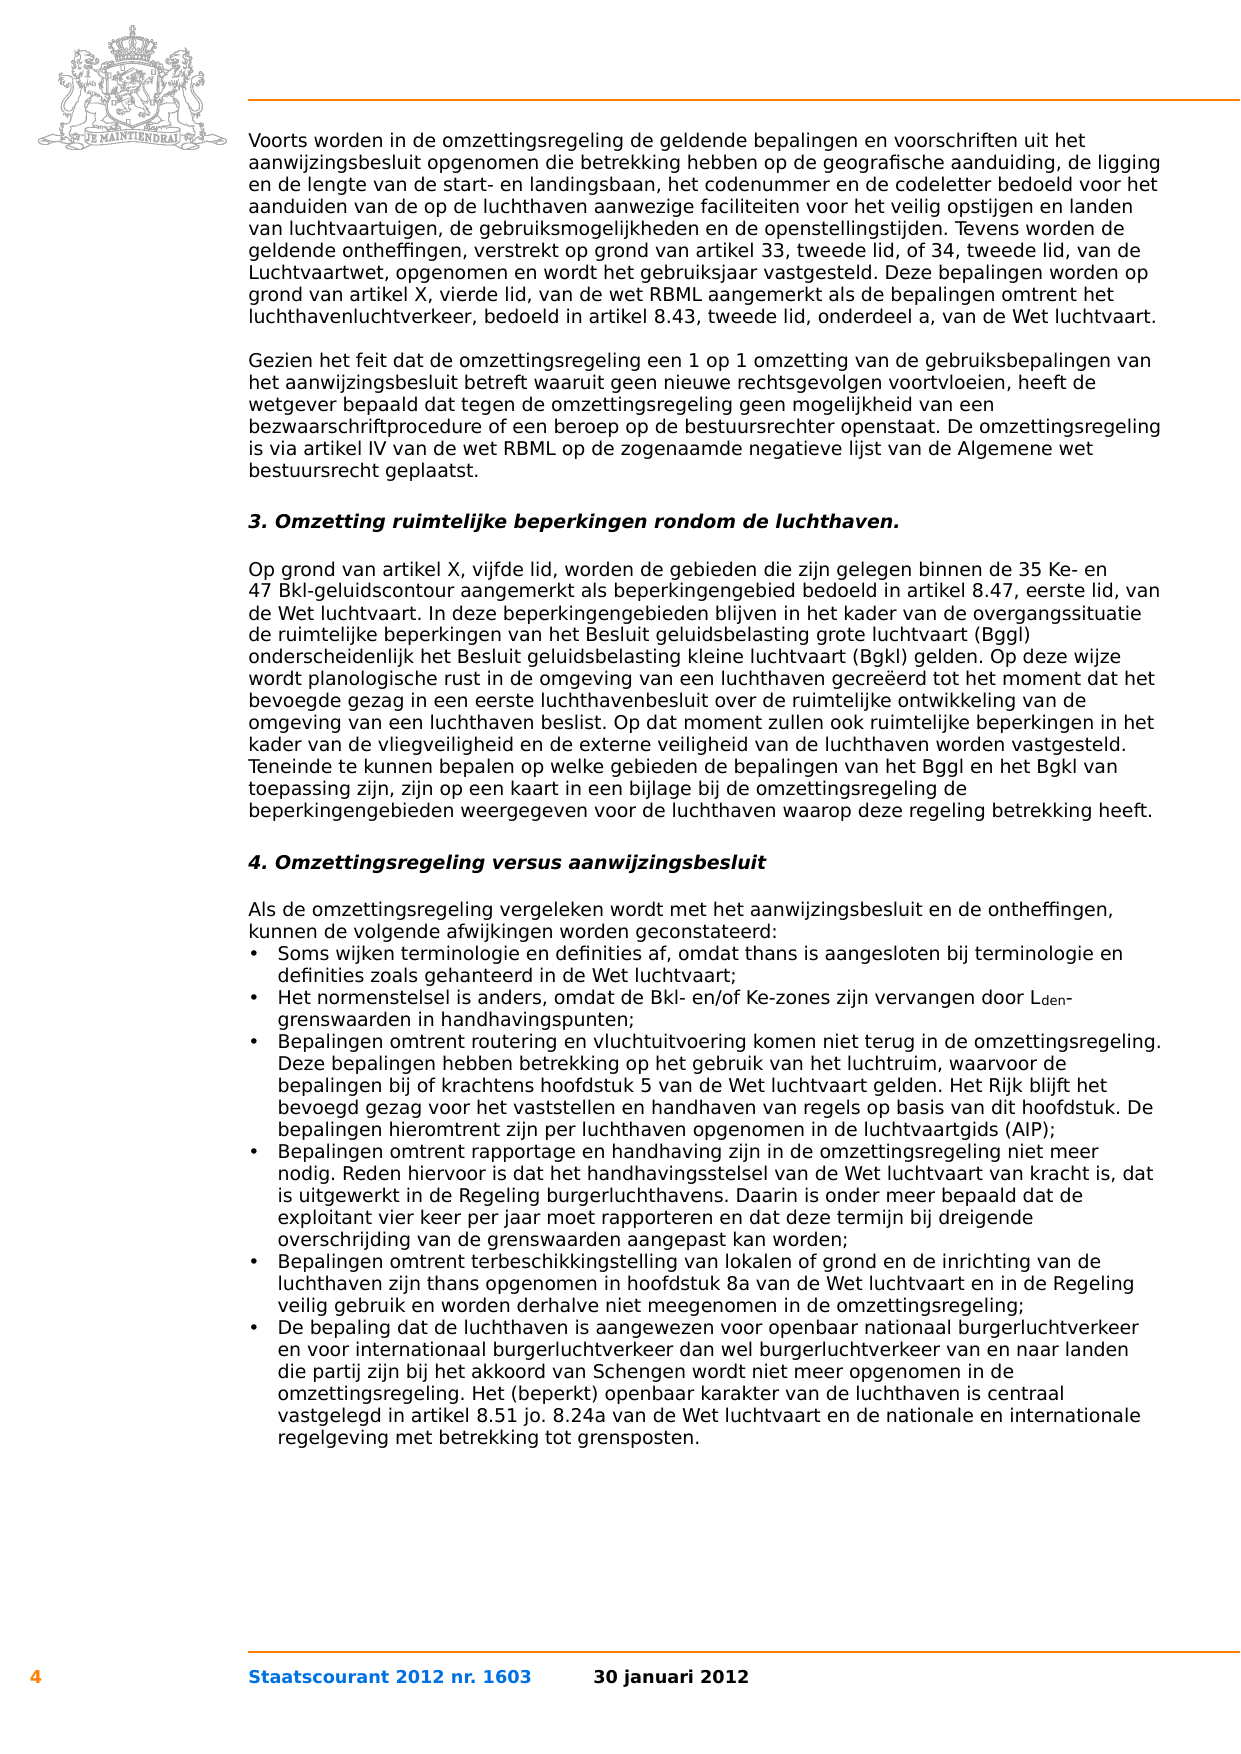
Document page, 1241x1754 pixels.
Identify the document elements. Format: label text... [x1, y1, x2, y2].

text • Soms wijken terminologie en definities af, omdat thans is aangesloten bij terminologie en definities zoals gehanteerd in de Wet luchtvaart; [248, 943, 1163, 987]
text Als de omzettingsregeling vergeleken wordt met het aanwijzingsbesluit en de ontheffingen, kunnen de volgende afwijkingen worden geconstateerd: [248, 899, 1163, 943]
text Op grond van artikel X, vijfde lid, worden de gebieden die zijn gelegen binnen de 35 Ke- en 47 Bkl-geluidscontour aangemerkt als beperkingengebied bedoeld in artikel 8.47, eerste lid, van de Wet luchtvaart. In deze beperkingengebieden blijven in het kader van de overgangssituatie de ruimtelijke beperkingen van het Besluit geluidsbelasting grote luchtvaart (Bggl) onderscheidenlijk het Besluit geluidsbelasting kleine luchtvaart (Bgkl) gelden. Op deze wijze wordt planologische rust in de omgeving van een luchthaven gecreëerd tot het moment dat het bevoegde gezag in een eerste luchthavenbesluit over de ruimtelijke ontwikkeling van de omgeving van een luchthaven beslist. Op dat moment zullen ook ruimtelijke beperkingen in het kader van de vliegveiligheid en de externe veiligheid van de luchthaven worden vastgesteld. [248, 558, 1163, 756]
subtitle 4. Omzettingsregeling versus aanwijzingsbesluit [248, 852, 1163, 874]
text • Bepalingen omtrent rapportage en handhaving zijn in de omzettingsregeling niet meer nodig. Reden hiervoor is dat het handhavingsstelsel van de Wet luchtvaart van kracht is, dat is uitgewerkt in de Regeling burgerluchthavens. Daarin is onder meer bepaald dat de exploitant vier keer per jaar moet rapporteren en dat deze termijn bij dreigende overschrijding van de grenswaarden aangepast kan worden; [248, 1141, 1163, 1251]
text • Het normenstelsel is anders, omdat de Bkl- en/of Ke-zones zijn vervangen door Lden-grenswaarden in handhavingspunten; [248, 987, 1163, 1031]
text Voorts worden in de omzettingsregeling de geldende bepalingen en voorschriften uit het aanwijzingsbesluit opgenomen die betrekking hebben op de geografische aanduiding, de ligging en de lengte van de start- en landingsbaan, het codenummer en de codeletter bedoeld voor het aanduiden van de op de luchthaven aanwezige faciliteiten voor het veilig opstijgen en landen van luchtvaartuigen, de gebruiksmogelijkheden en de openstellingstijden. Tevens worden de geldende ontheffingen, verstrekt op grond van artikel 33, tweede lid, of 34, tweede lid, van de Luchtvaartwet, opgenomen en wordt het gebruiksjaar vastgesteld. Deze bepalingen worden op grond van artikel X, vierde lid, van de wet RBML aangemerkt als de bepalingen omtrent het luchthavenluchtverkeer, bedoeld in artikel 8.43, tweede lid, onderdeel a, van de Wet luchtvaart. [248, 130, 1163, 328]
text • Bepalingen omtrent routering en vluchtuitvoering komen niet terug in de omzettingsregeling. Deze bepalingen hebben betrekking op het gebruik van het luchtruim, waarvoor de bepalingen bij of krachtens hoofdstuk 5 van de Wet luchtvaart gelden. Het Rijk blijft het bevoegd gezag voor het vaststellen en handhaven van regels op basis van dit hoofdstuk. De bepalingen hieromtrent zijn per luchthaven opgenomen in de luchtvaartgids (AIP); [248, 1031, 1163, 1141]
text Teneinde te kunnen bepalen op welke gebieden de bepalingen van het Bggl en het Bgkl van toepassing zijn, zijn op een kaart in een bijlage bij de omzettingsregeling de beperkingengebieden weergegeven voor de luchthaven waarop deze regeling betrekking heeft. [248, 756, 1163, 822]
picture [38, 25, 227, 150]
text • Bepalingen omtrent terbeschikkingstelling van lokalen of grond en de inrichting van de luchthaven zijn thans opgenomen in hoofdstuk 8a van de Wet luchtvaart en in de Regeling veilig gebruik en worden derhalve niet meegenomen in de omzettingsregeling; [248, 1251, 1163, 1317]
subtitle 3. Omzetting ruimtelijke beperkingen rondom de luchthaven. [248, 511, 1163, 533]
text Gezien het feit dat de omzettingsregeling een 1 op 1 omzetting van de gebruiksbepalingen van het aanwijzingsbesluit betreft waaruit geen nieuwe rechtsgevolgen voortvloeien, heeft de wetgever bepaald dat tegen de omzettingsregeling geen mogelijkheid van een bezwaarschriftprocedure of een beroep op de bestuursrechter openstaat. De omzettingsregeling is via artikel IV van de wet RBML op de zogenaamde negatieve lijst van de Algemene wet bestuursrecht geplaatst. [248, 349, 1163, 481]
text • De bepaling dat de luchthaven is aangewezen voor openbaar nationaal burgerluchtverkeer en voor internationaal burgerluchtverkeer dan wel burgerluchtverkeer van en naar landen die partij zijn bij het akkoord van Schengen wordt niet meer opgenomen in de omzettingsregeling. Het (beperkt) openbaar karakter van de luchthaven is centraal vastgelegd in artikel 8.51 jo. 8.24a van de Wet luchtvaart en de nationale en internationale regelgeving met betrekking tot grensposten. [248, 1317, 1163, 1449]
